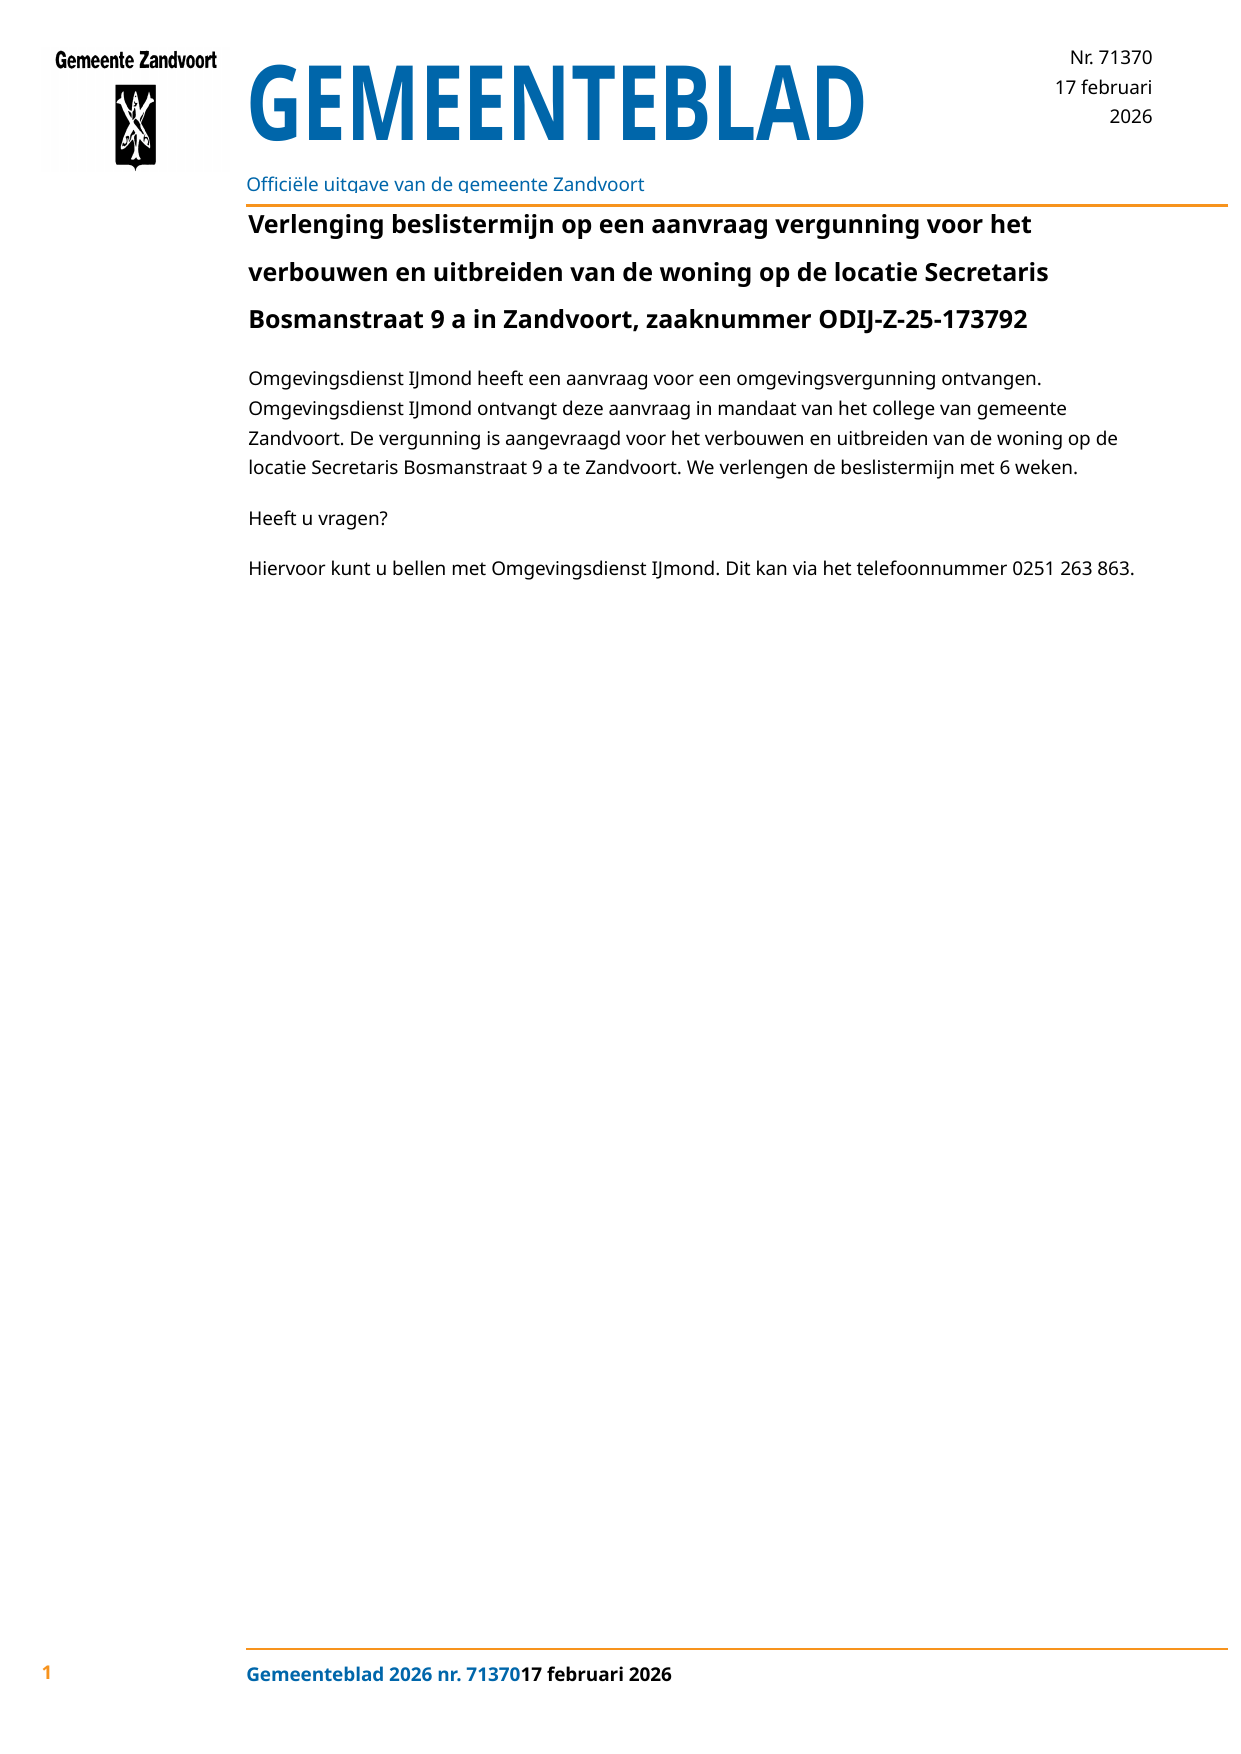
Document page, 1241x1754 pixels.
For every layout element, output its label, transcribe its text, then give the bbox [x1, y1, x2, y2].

text Hiervoor kunt u bellen met Omgevingsdienst IJmond. Dit kan via het telefoonnummer 0251 263 863. [248, 555, 1152, 581]
text Omgevingsdienst IJmond heeft een aanvraag voor een omgevingsvergunning ontvangen. Omgevingsdienst IJmond ontvangt deze aanvraag in mandaat van het college van gemeente Zandvoort. De vergunning is aangevraagd voor het verbouwen en uitbreiden van de woning op de locatie Secretaris Bosmanstraat 9 a te Zandvoort. We verlengen de beslistermijn met 6 weken. [248, 366, 1152, 480]
text Heeft u vragen? [248, 505, 1152, 530]
text Verlenging beslistermijn op een aanvraag vergunning voor het verbouwen en uitbreiden van de woning op de locatie Secretaris Bosmanstraat 9 a in Zandvoort, zaaknummer ODIJ-Z-25-173792 [248, 207, 1152, 336]
picture [41, 47, 231, 172]
